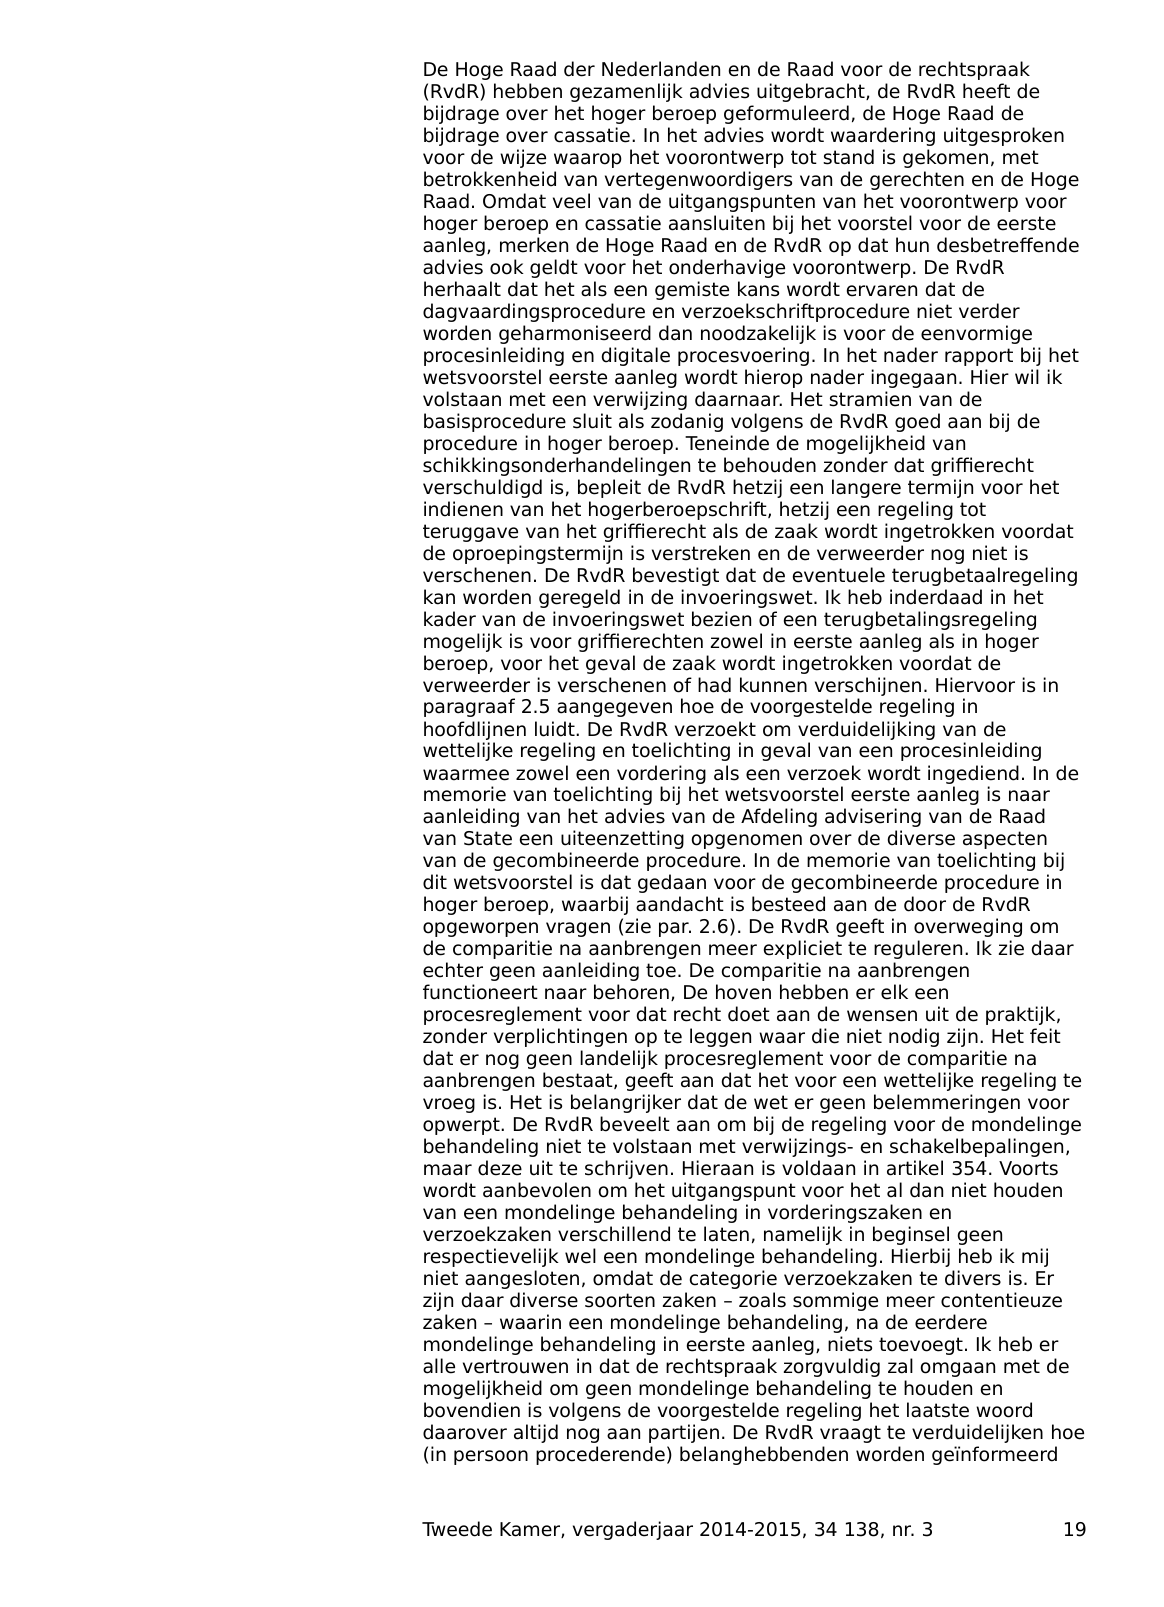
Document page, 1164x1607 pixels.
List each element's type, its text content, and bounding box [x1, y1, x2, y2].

text De Hoge Raad der Nederlanden en de Raad voor de rechtspraak (RvdR) hebben gezamenlijk advies uitgebracht, de RvdR heeft de bijdrage over het hoger beroep geformuleerd, de Hoge Raad de bijdrage over cassatie. In het advies wordt waardering uitgesproken voor de wijze waarop het voorontwerp tot stand is gekomen, met betrokkenheid van vertegenwoordigers van de gerechten en de Hoge Raad. Omdat veel van de uitgangspunten van het voorontwerp voor hoger beroep en cassatie aansluiten bij het voorstel voor de eerste aanleg, merken de Hoge Raad en de RvdR op dat hun desbetreffende advies ook geldt voor het onderhavige voorontwerp. De RvdR herhaalt dat het als een gemiste kans wordt ervaren dat de dagvaardingsprocedure en verzoekschriftprocedure niet verder worden geharmoniseerd dan noodzakelijk is voor de eenvormige procesinleiding en digitale procesvoering. In het nader rapport bij het wetsvoorstel eerste aanleg wordt hierop nader ingegaan. Hier wil ik volstaan met een verwijzing daarnaar. Het stramien van de basisprocedure sluit als zodanig volgens de RvdR goed aan bij de procedure in hoger beroep. Teneinde de mogelijkheid van schikkingsonderhandelingen te behouden zonder dat griffierecht verschuldigd is, bepleit de RvdR hetzij een langere termijn voor het indienen van het hogerberoepschrift, hetzij een regeling tot teruggave van het griffierecht als de zaak wordt ingetrokken voordat de oproepingstermijn is verstreken en de verweerder nog niet is verschenen. De RvdR bevestigt dat de eventuele terugbetaalregeling kan worden geregeld in de invoeringswet. Ik heb inderdaad in het kader van de invoeringswet bezien of een terugbetalingsregeling mogelijk is voor griffierechten zowel in eerste aanleg als in hoger beroep, voor het geval de zaak wordt ingetrokken voordat de verweerder is verschenen of had kunnen verschijnen. Hiervoor is in paragraaf 2.5 aangegeven hoe de voorgestelde regeling in hoofdlijnen luidt. De RvdR verzoekt om verduidelijking van de wettelijke regeling en toelichting in geval van een procesinleiding waarmee zowel een vordering als een verzoek wordt ingediend. In de memorie van toelichting bij het wetsvoorstel eerste aanleg is naar aanleiding van het advies van de Afdeling advisering van de Raad van State een uiteenzetting opgenomen over de diverse aspecten van de gecombineerde procedure. In de memorie van toelichting bij dit wetsvoorstel is dat gedaan voor de gecombineerde procedure in hoger beroep, waarbij aandacht is besteed aan de door de RvdR opgeworpen vragen (zie par. 2.6). De RvdR geeft in overweging om de comparitie na aanbrengen meer expliciet te reguleren. Ik zie daar echter geen aanleiding toe. De comparitie na aanbrengen functioneert naar behoren, De hoven hebben er elk een procesreglement voor dat recht doet aan de wensen uit de praktijk, zonder verplichtingen op te leggen waar die niet nodig zijn. Het feit dat er nog geen landelijk procesreglement voor de comparitie na aanbrengen bestaat, geeft aan dat het voor een wettelijke regeling te vroeg is. Het is belangrijker dat de wet er geen belemmeringen voor opwerpt. De RvdR beveelt aan om bij de regeling voor de mondelinge behandeling niet te volstaan met verwijzings- en schakelbepalingen, maar deze uit te schrijven. Hieraan is voldaan in artikel 354. Voorts wordt aanbevolen om het uitgangspunt voor het al dan niet houden van een mondelinge behandeling in vorderingszaken en verzoekzaken verschillend te laten, namelijk in beginsel geen respectievelijk wel een mondelinge behandeling. Hierbij heb ik mij niet aangesloten, omdat de categorie verzoekzaken te divers is. Er zijn daar diverse soorten zaken – zoals sommige meer contentieuze zaken – waarin een mondelinge behandeling, na de eerdere mondelinge behandeling in eerste aanleg, niets toevoegt. Ik heb er alle vertrouwen in dat de rechtspraak zorgvuldig zal omgaan met de mogelijkheid om geen mondelinge behandeling te houden en bovendien is volgens de voorgestelde regeling het laatste woord daarover altijd nog aan partijen. De RvdR vraagt te verduidelijken hoe (in persoon procederende) belanghebbenden worden geïnformeerd [422, 59, 1087, 1466]
